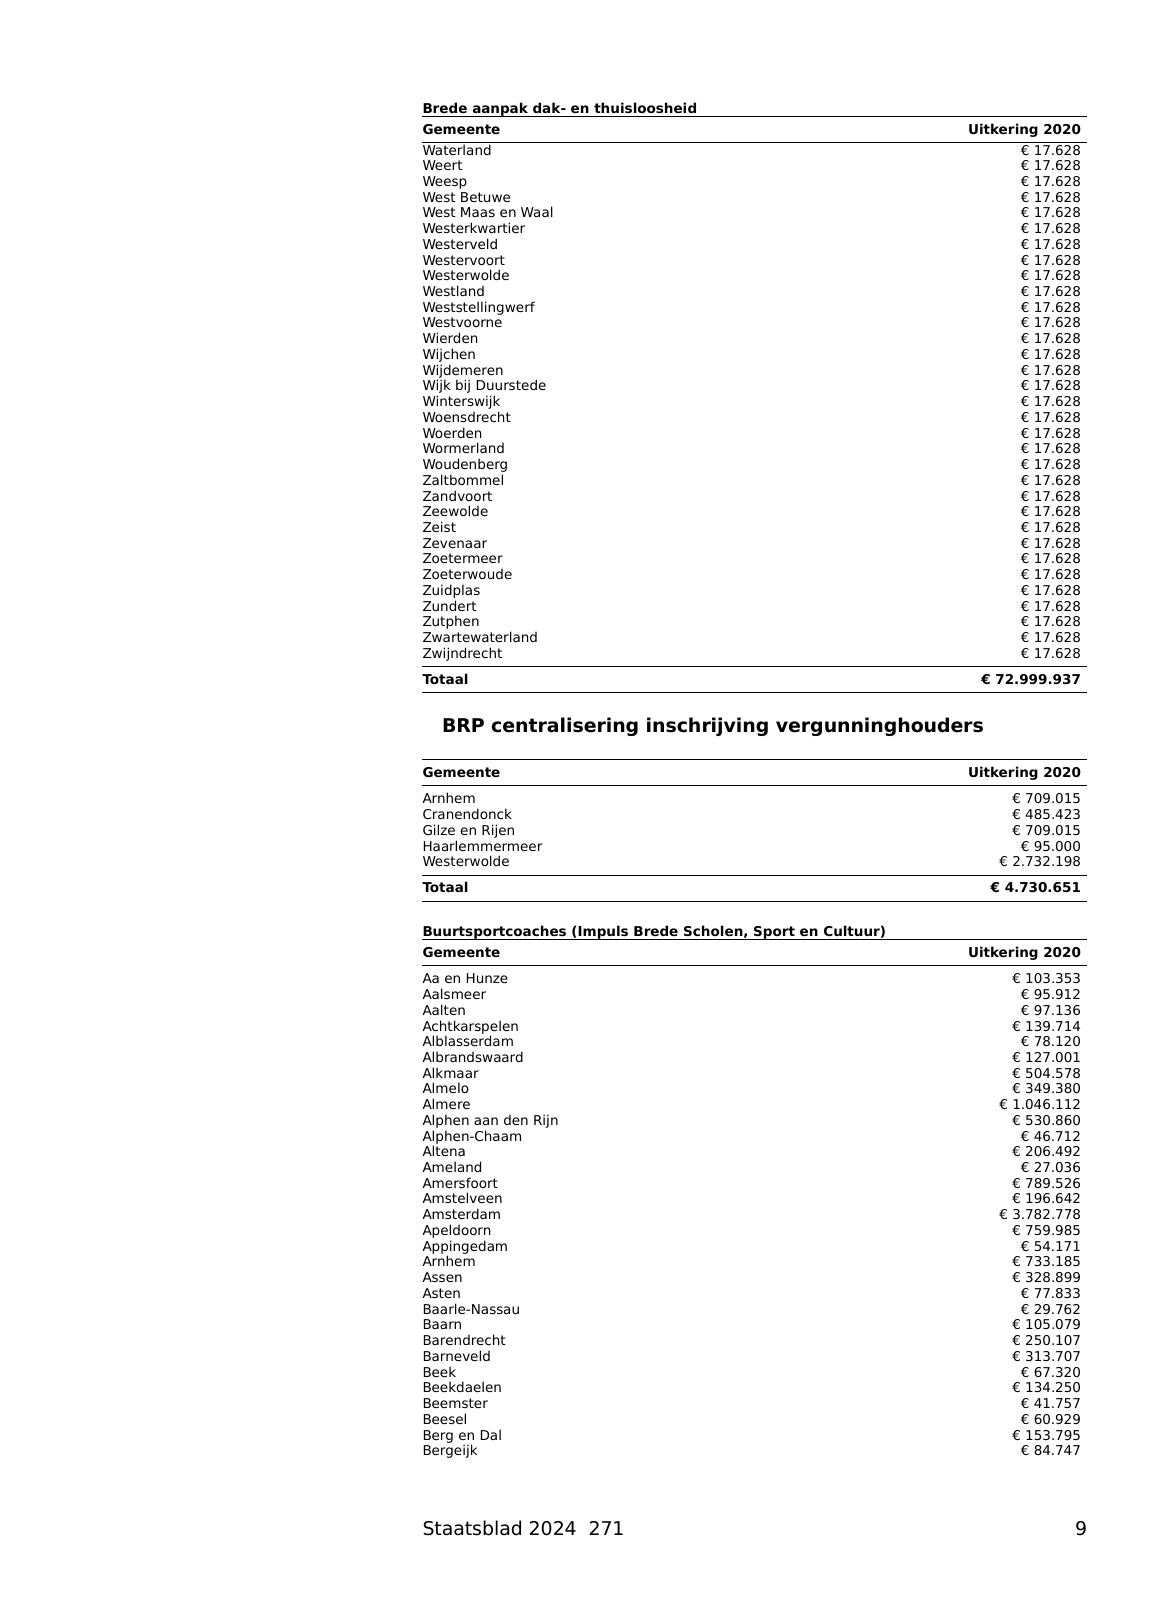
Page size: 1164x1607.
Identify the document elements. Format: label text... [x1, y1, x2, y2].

table_cell Albrandswaard [422, 1050, 754, 1066]
table_cell € 17.628 [754, 599, 1087, 614]
table_cell € 27.036 [754, 1160, 1087, 1176]
table_cell Wijchen [422, 347, 754, 362]
table_cell Winterswijk [422, 394, 754, 410]
table_cell West Maas en Waal [422, 205, 754, 221]
table_cell € 134.250 [754, 1380, 1087, 1396]
table_cell Alkmaar [422, 1066, 754, 1081]
table_cell Aa en Hunze [422, 966, 754, 987]
table_cell Westland [422, 284, 754, 299]
table_cell € 759.985 [754, 1223, 1087, 1238]
table_cell Aalsmeer [422, 987, 754, 1003]
table_cell Woerden [422, 425, 754, 441]
table_cell € 17.628 [754, 347, 1087, 362]
table_cell Altena [422, 1144, 754, 1160]
table_cell € 709.015 [754, 823, 1087, 838]
table_cell € 17.628 [754, 473, 1087, 488]
table_cell € 17.628 [754, 410, 1087, 425]
table_cell Baarle-Nassau [422, 1301, 754, 1317]
table_cell Berg en Dal [422, 1427, 754, 1443]
table_cell Zoeterwoude [422, 567, 754, 583]
table_cell € 17.628 [754, 190, 1087, 205]
table_cell € 196.642 [754, 1191, 1087, 1207]
table_cell € 17.628 [754, 174, 1087, 189]
table_cell € 709.015 [754, 786, 1087, 807]
table_cell € 17.628 [754, 363, 1087, 378]
table_cell Woensdrecht [422, 410, 754, 425]
table_cell € 17.628 [754, 551, 1087, 567]
table_cell Almelo [422, 1081, 754, 1097]
table_cell Assen [422, 1270, 754, 1286]
table_cell € 530.860 [754, 1113, 1087, 1128]
table_cell € 54.171 [754, 1239, 1087, 1254]
table_cell € 17.628 [754, 536, 1087, 551]
table_cell € 17.628 [754, 646, 1087, 666]
table_cell € 17.628 [754, 441, 1087, 457]
table_header Gemeente [422, 760, 754, 785]
table_cell € 733.185 [754, 1254, 1087, 1270]
table_cell Zundert [422, 599, 754, 614]
table_cell € 485.423 [754, 807, 1087, 823]
table_cell € 328.899 [754, 1270, 1087, 1286]
table_cell € 103.353 [754, 966, 1087, 987]
table_cell € 17.628 [754, 425, 1087, 441]
table_cell € 17.628 [754, 567, 1087, 583]
table_cell € 72.999.937 [754, 667, 1087, 692]
table_cell Beekdaelen [422, 1380, 754, 1396]
table_cell Alblasserdam [422, 1034, 754, 1050]
table_cell € 97.136 [754, 1003, 1087, 1018]
table_cell Zandvoort [422, 488, 754, 504]
table_cell € 17.628 [754, 143, 1087, 158]
table_cell € 206.492 [754, 1144, 1087, 1160]
table_cell Alphen-Chaam [422, 1129, 754, 1144]
table_cell Appingedam [422, 1239, 754, 1254]
table_cell € 95.912 [754, 987, 1087, 1003]
table_cell Ameland [422, 1160, 754, 1176]
table_cell Gemeente [422, 940, 754, 965]
table_cell € 17.628 [754, 331, 1087, 347]
table_cell € 153.795 [754, 1427, 1087, 1443]
table_cell Baarn [422, 1317, 754, 1333]
table_cell € 17.628 [754, 284, 1087, 299]
table_cell € 789.526 [754, 1176, 1087, 1191]
table_cell € 17.628 [754, 268, 1087, 284]
table_cell Weststellingwerf [422, 300, 754, 315]
table_cell Gemeente [422, 117, 754, 142]
table_cell € 78.120 [754, 1034, 1087, 1050]
table_cell Bergeijk [422, 1443, 754, 1459]
table_cell Westerwolde [422, 268, 754, 284]
table_cell € 17.628 [754, 158, 1087, 174]
table_cell € 17.628 [754, 237, 1087, 252]
table_cell € 67.320 [754, 1364, 1087, 1380]
table_cell € 4.730.651 [754, 876, 1087, 901]
table_cell Amersfoort [422, 1176, 754, 1191]
table_cell Zwijndrecht [422, 646, 754, 666]
table_cell Zuidplas [422, 583, 754, 598]
table_cell € 2.732.198 [754, 854, 1087, 874]
table_cell Amstelveen [422, 1191, 754, 1207]
table_cell Gilze en Rijen [422, 823, 754, 838]
table_cell Aalten [422, 1003, 754, 1018]
table_cell € 17.628 [754, 630, 1087, 646]
table_cell € 139.714 [754, 1018, 1087, 1034]
table_cell Zevenaar [422, 536, 754, 551]
table_cell Apeldoorn [422, 1223, 754, 1238]
table_cell € 17.628 [754, 504, 1087, 520]
table_cell Almere [422, 1097, 754, 1113]
table_cell € 29.762 [754, 1301, 1087, 1317]
table_cell € 504.578 [754, 1066, 1087, 1081]
table_cell € 17.628 [754, 253, 1087, 268]
table_cell Achtkarspelen [422, 1018, 754, 1034]
table_cell Amsterdam [422, 1207, 754, 1223]
table_cell Zeist [422, 520, 754, 536]
table_cell Beek [422, 1364, 754, 1380]
table_cell Westerkwartier [422, 221, 754, 237]
table_cell € 17.628 [754, 520, 1087, 536]
table_cell € 3.782.778 [754, 1207, 1087, 1223]
table_cell € 46.712 [754, 1129, 1087, 1144]
table_cell Alphen aan den Rijn [422, 1113, 754, 1128]
table_cell Zaltbommel [422, 473, 754, 488]
table_cell € 17.628 [754, 488, 1087, 504]
table_cell Totaal [422, 667, 754, 692]
table_cell Westervoort [422, 253, 754, 268]
table_header Brede aanpak dak- en thuisloosheid [422, 100, 1087, 116]
table_cell € 250.107 [754, 1333, 1087, 1349]
table_cell Zwartewaterland [422, 630, 754, 646]
table_cell € 17.628 [754, 394, 1087, 410]
table_cell West Betuwe [422, 190, 754, 205]
table_cell € 1.046.112 [754, 1097, 1087, 1113]
table_cell € 105.079 [754, 1317, 1087, 1333]
table_cell € 17.628 [754, 378, 1087, 394]
table_cell Asten [422, 1286, 754, 1301]
table_cell Weesp [422, 174, 754, 189]
table_cell Weert [422, 158, 754, 174]
table_cell Westvoorne [422, 315, 754, 331]
table_cell Totaal [422, 876, 754, 901]
table_cell Wijdemeren [422, 363, 754, 378]
table_cell Uitkering 2020 [754, 117, 1087, 142]
table_header Buurtsportcoaches (Impuls Brede Scholen, Sport en Cultuur) [422, 924, 1087, 939]
table_cell € 17.628 [754, 205, 1087, 221]
table_cell Barendrecht [422, 1333, 754, 1349]
table_cell Westerveld [422, 237, 754, 252]
table_cell € 60.929 [754, 1412, 1087, 1427]
table_cell € 17.628 [754, 300, 1087, 315]
table_cell € 17.628 [754, 457, 1087, 473]
table_cell Wijk bij Duurstede [422, 378, 754, 394]
table_cell Wierden [422, 331, 754, 347]
table_cell Zutphen [422, 614, 754, 630]
table_cell Arnhem [422, 786, 754, 807]
table_cell Woudenberg [422, 457, 754, 473]
table_cell Uitkering 2020 [754, 940, 1087, 965]
table_cell € 313.707 [754, 1349, 1087, 1364]
table_cell € 84.747 [754, 1443, 1087, 1459]
table_cell € 77.833 [754, 1286, 1087, 1301]
table_cell € 17.628 [754, 583, 1087, 598]
table_cell € 17.628 [754, 315, 1087, 331]
text BRP centralisering inschrijving vergunninghouders [422, 715, 1087, 737]
table_cell € 17.628 [754, 221, 1087, 237]
table_cell € 41.757 [754, 1396, 1087, 1412]
table_header Uitkering 2020 [754, 760, 1087, 785]
table_cell Waterland [422, 143, 754, 158]
table_cell Beemster [422, 1396, 754, 1412]
table_cell Westerwolde [422, 854, 754, 874]
table_cell Haarlemmermeer [422, 838, 754, 854]
table_cell € 95.000 [754, 838, 1087, 854]
table_cell Barneveld [422, 1349, 754, 1364]
table_cell Zoetermeer [422, 551, 754, 567]
table_cell € 17.628 [754, 614, 1087, 630]
table_cell Beesel [422, 1412, 754, 1427]
table_cell Arnhem [422, 1254, 754, 1270]
table_cell Wormerland [422, 441, 754, 457]
table_cell € 349.380 [754, 1081, 1087, 1097]
table_cell Zeewolde [422, 504, 754, 520]
table_cell € 127.001 [754, 1050, 1087, 1066]
table_cell Cranendonck [422, 807, 754, 823]
